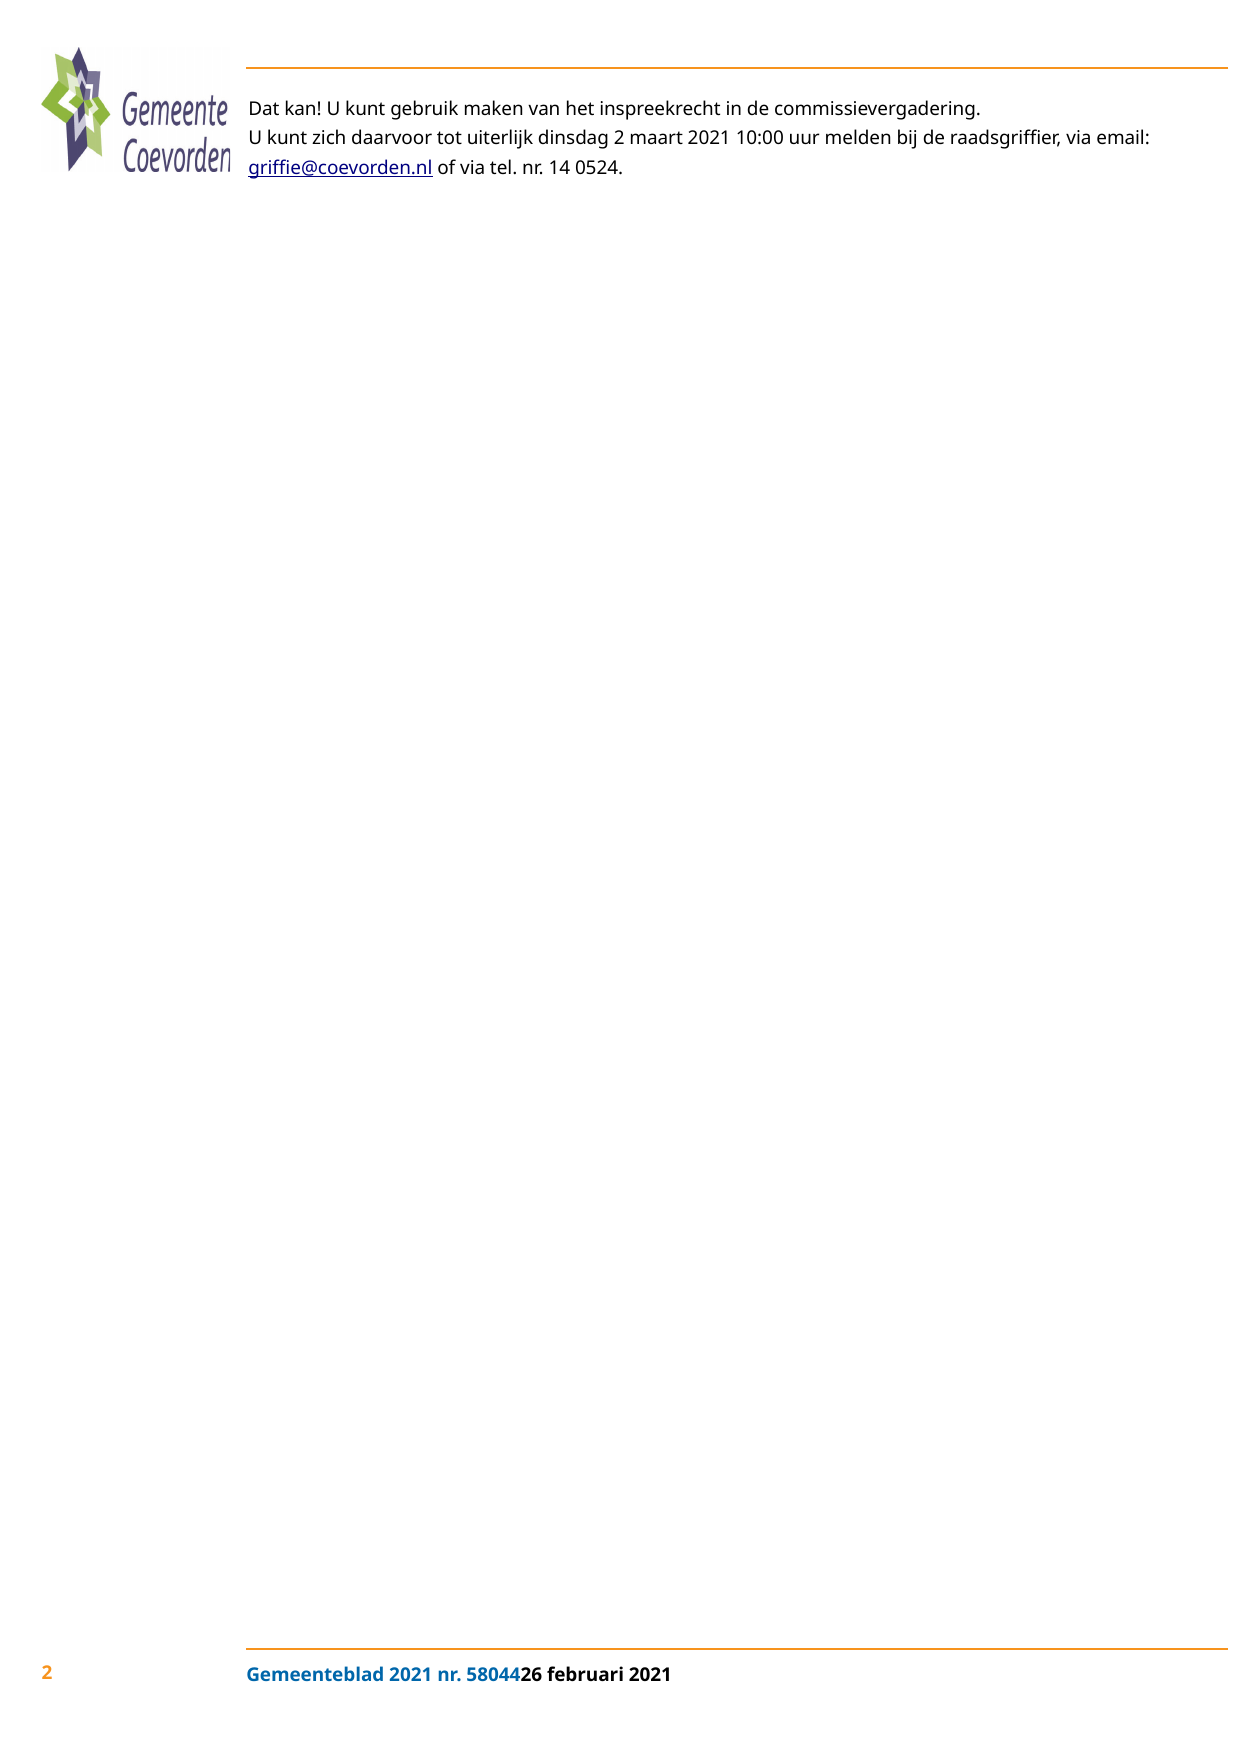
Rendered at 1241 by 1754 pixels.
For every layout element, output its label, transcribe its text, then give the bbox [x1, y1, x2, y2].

picture [41, 47, 231, 172]
text U kunt zich daarvoor tot uiterlijk dinsdag 2 maart 2021 10:00 uur melden bij de raadsgriffier, via email: griffie@coevorden.nl of via tel. nr. 14 0524. [248, 124, 1152, 180]
text Dat kan! U kunt gebruik maken van het inspreekrecht in de commissievergadering. [248, 95, 1152, 121]
